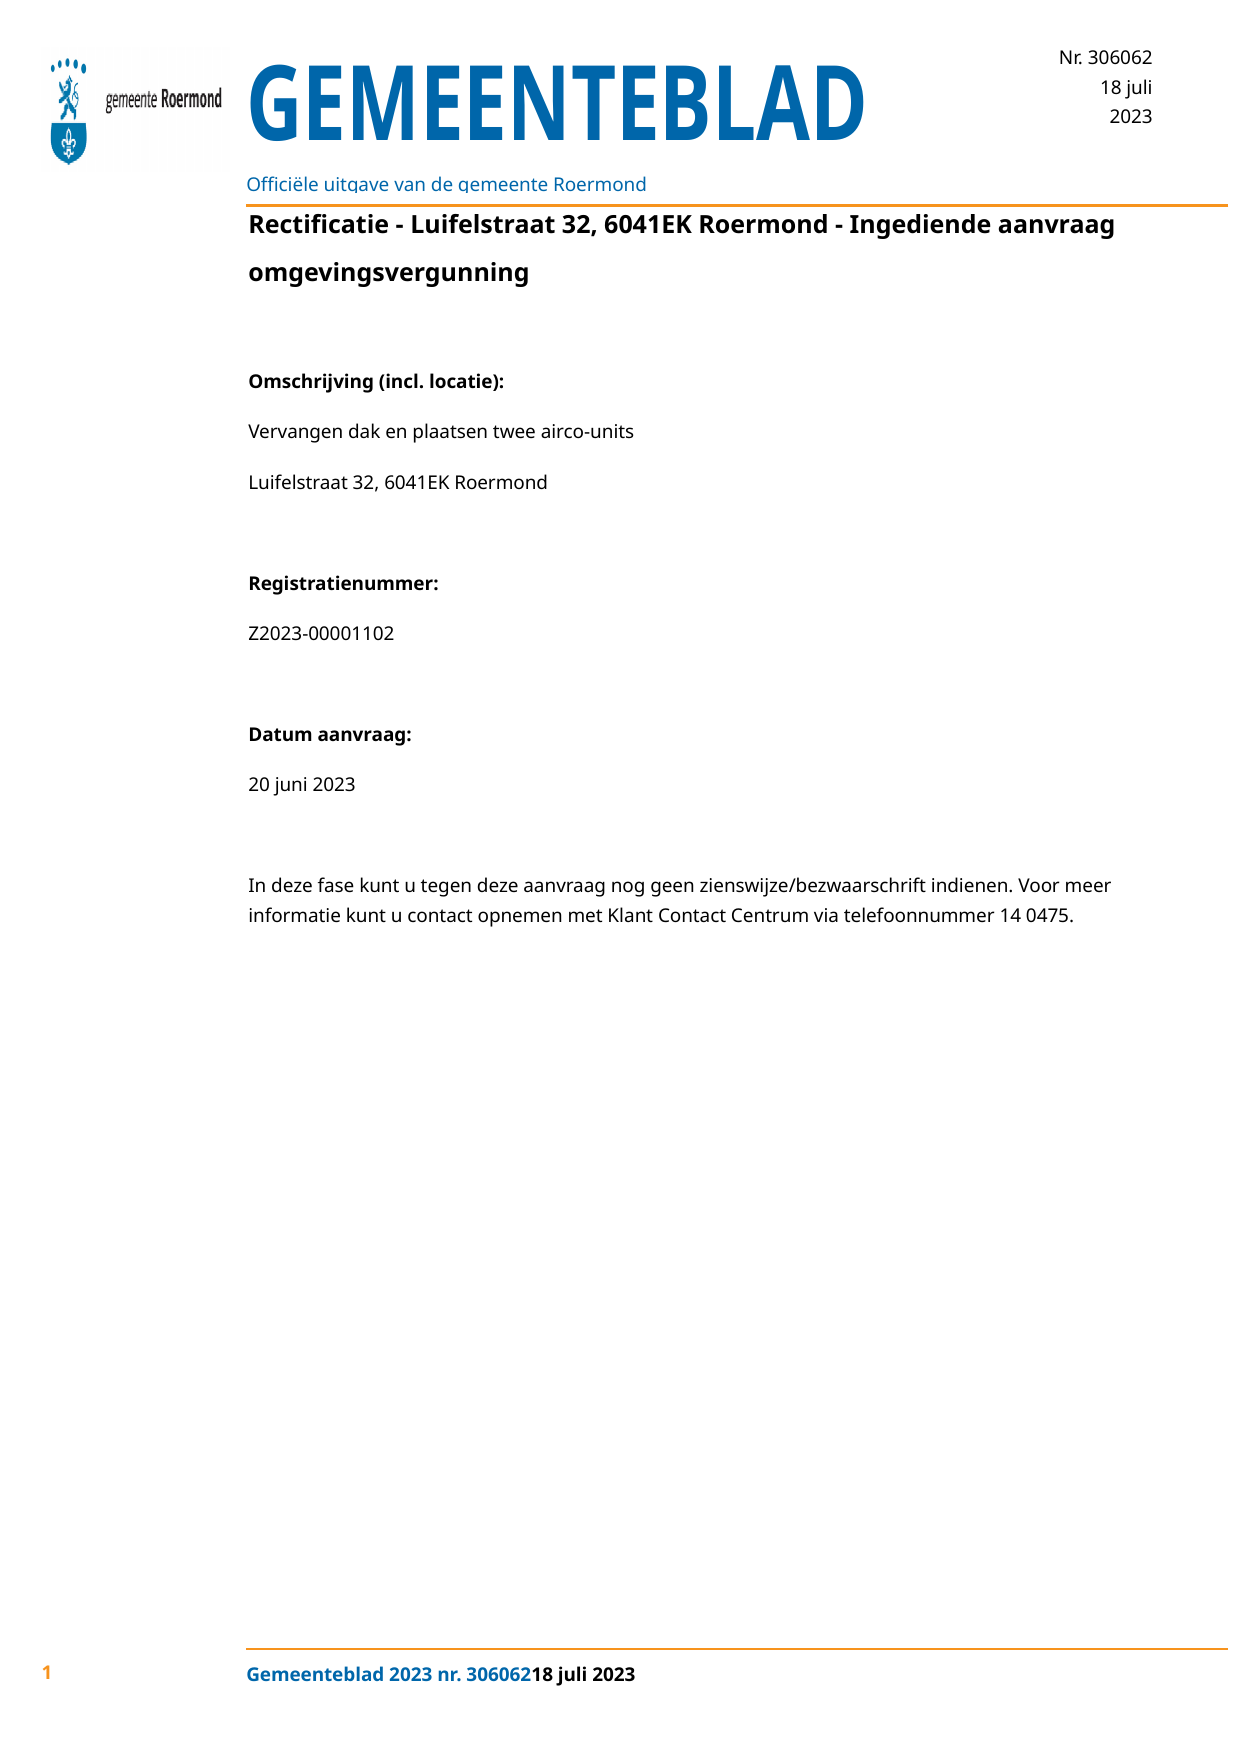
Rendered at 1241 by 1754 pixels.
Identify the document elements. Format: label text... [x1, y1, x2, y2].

text In deze fase kunt u tegen deze aanvraag nog geen zienswijze/bezwaarschrift indienen. Voor meer informatie kunt u contact opnemen met Klant Contact Centrum via telefoonnummer 14 0475. [248, 872, 1152, 928]
text Registratienummer: [248, 570, 1152, 596]
text Omschrijving (incl. locatie): [248, 368, 1152, 394]
picture [41, 47, 231, 172]
text Vervangen dak en plaatsen twee airco-units [248, 419, 1152, 444]
text Rectificatie - Luifelstraat 32, 6041EK Roermond - Ingediende aanvraag omgevingsvergunning [248, 207, 1152, 288]
text 20 juni 2023 [248, 772, 1152, 797]
text Datum aanvraag: [248, 721, 1152, 747]
text Luifelstraat 32, 6041EK Roermond [248, 469, 1152, 495]
text Z2023-00001102 [248, 620, 1152, 646]
